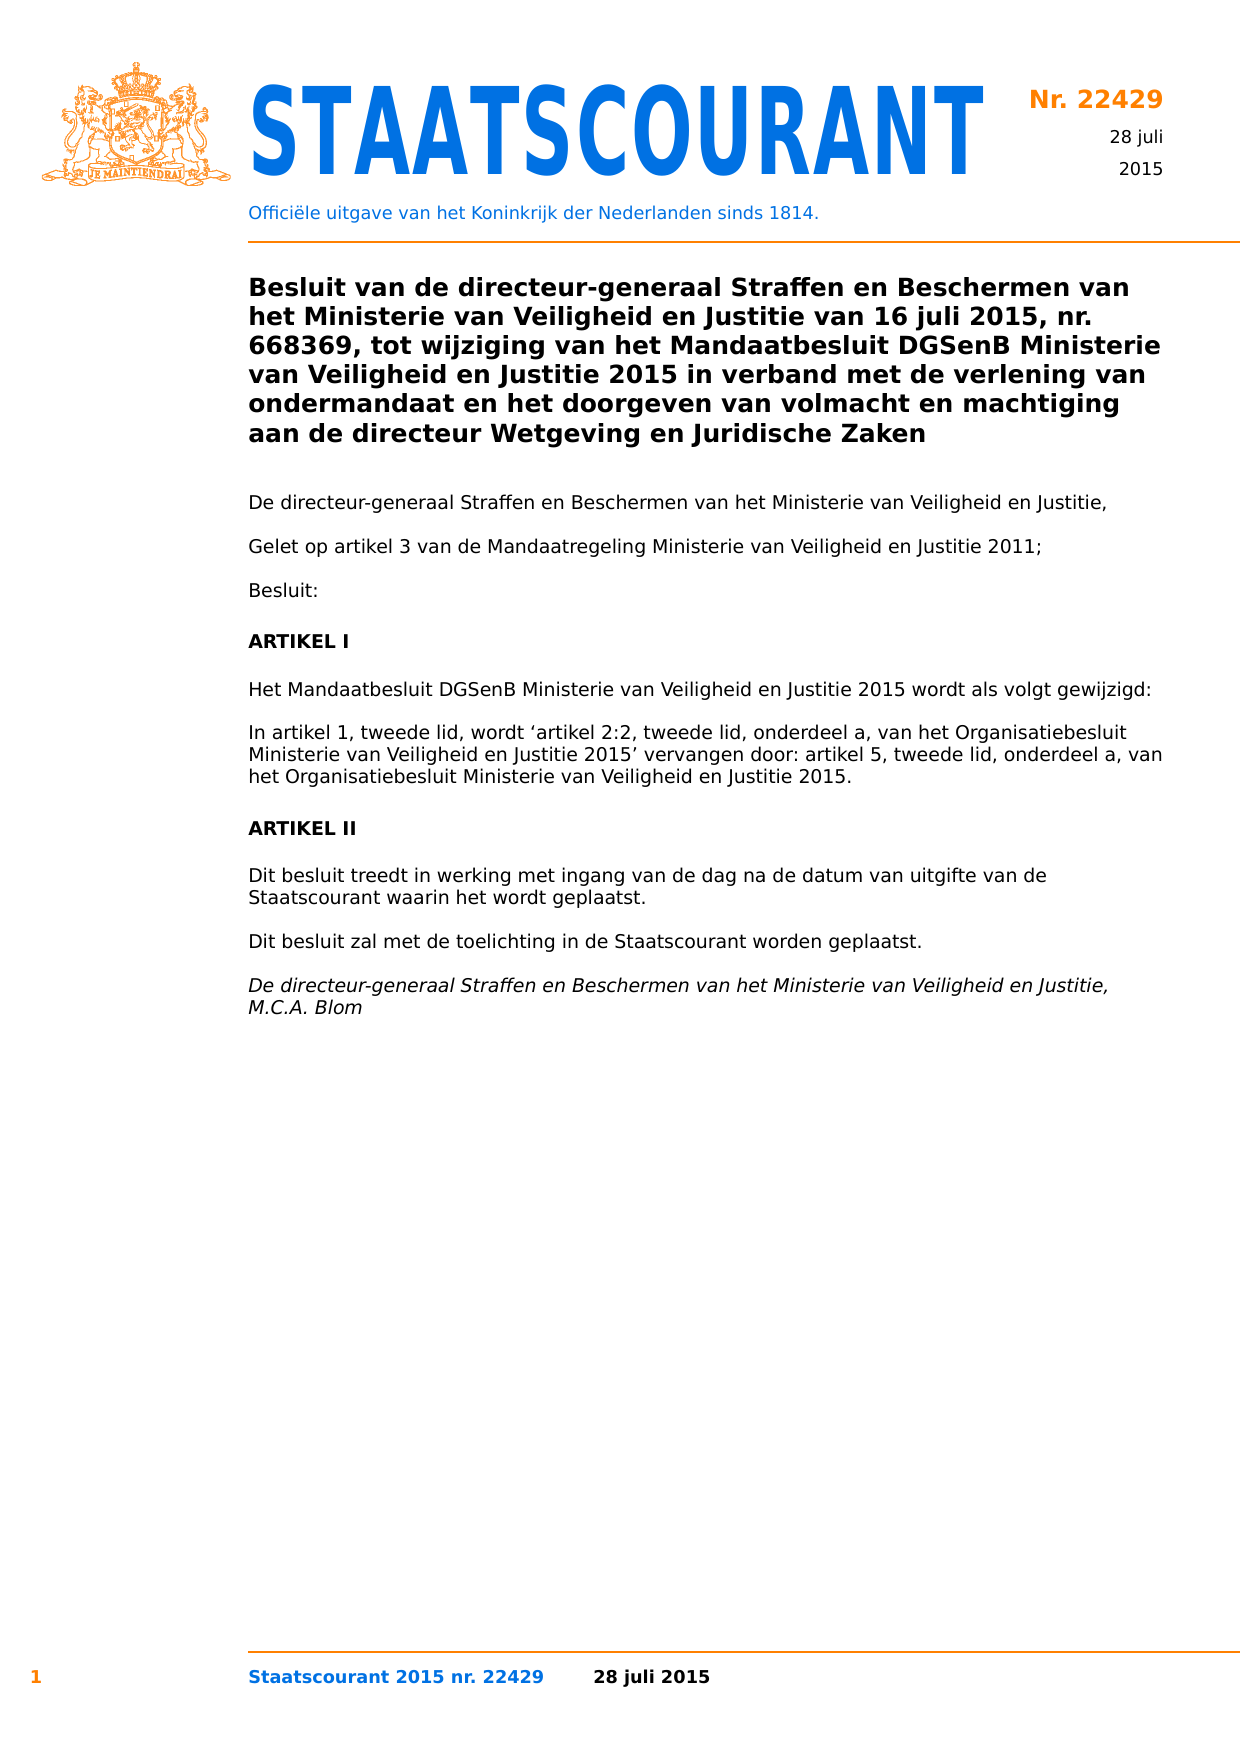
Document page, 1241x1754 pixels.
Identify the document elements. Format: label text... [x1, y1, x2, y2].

text Dit besluit treedt in werking met ingang van de dag na de datum van uitgifte van de Staatscourant waarin het wordt geplaatst. [248, 865, 1163, 909]
text De directeur-generaal Straffen en Beschermen van het Ministerie van Veiligheid en Justitie, [248, 492, 1163, 514]
table_cell 2015 [998, 153, 1240, 203]
subtitle Besluit van de directeur-generaal Straffen en Beschermen van het Ministerie van Veiligheid en Justitie van 16 juli 2015, nr. 668369, tot wijziging van het Mandaatbesluit DGSenB Ministerie van Veiligheid en Justitie 2015 in verband met de verlening van ondermandaat en het doorgeven van volmacht en machtiging aan de directeur Wetgeving en Juridische Zaken [248, 273, 1163, 448]
table_header [25, 62, 248, 241]
subtitle ARTIKEL II [248, 818, 1163, 840]
text Gelet op artikel 3 van de Mandaatregeling Ministerie van Veiligheid en Justitie 2011; [248, 536, 1163, 558]
table_cell 28 juli [998, 121, 1240, 153]
table_cell Officiële uitgave van het Koninkrijk der Nederlanden sinds 1814. [248, 203, 1240, 241]
table_header Nr. 22429 [998, 62, 1240, 121]
picture [41, 62, 231, 186]
subtitle ARTIKEL I [248, 631, 1163, 653]
text Besluit: [248, 579, 1163, 601]
text Het Mandaatbesluit DGSenB Ministerie van Veiligheid en Justitie 2015 wordt als volgt gewijzigd: [248, 678, 1163, 700]
table_header STAATSCOURANT [248, 62, 998, 203]
text De directeur-generaal Straffen en Beschermen van het Ministerie van Veiligheid en Justitie, M.C.A. Blom [248, 975, 1163, 1019]
text In artikel 1, tweede lid, wordt ‘artikel 2:2, tweede lid, onderdeel a, van het Organisatiebesluit Ministerie van Veiligheid en Justitie 2015’ vervangen door: artikel 5, tweede lid, onderdeel a, van het Organisatiebesluit Ministerie van Veiligheid en Justitie 2015. [248, 722, 1163, 788]
text Dit besluit zal met de toelichting in de Staatscourant worden geplaatst. [248, 931, 1163, 953]
